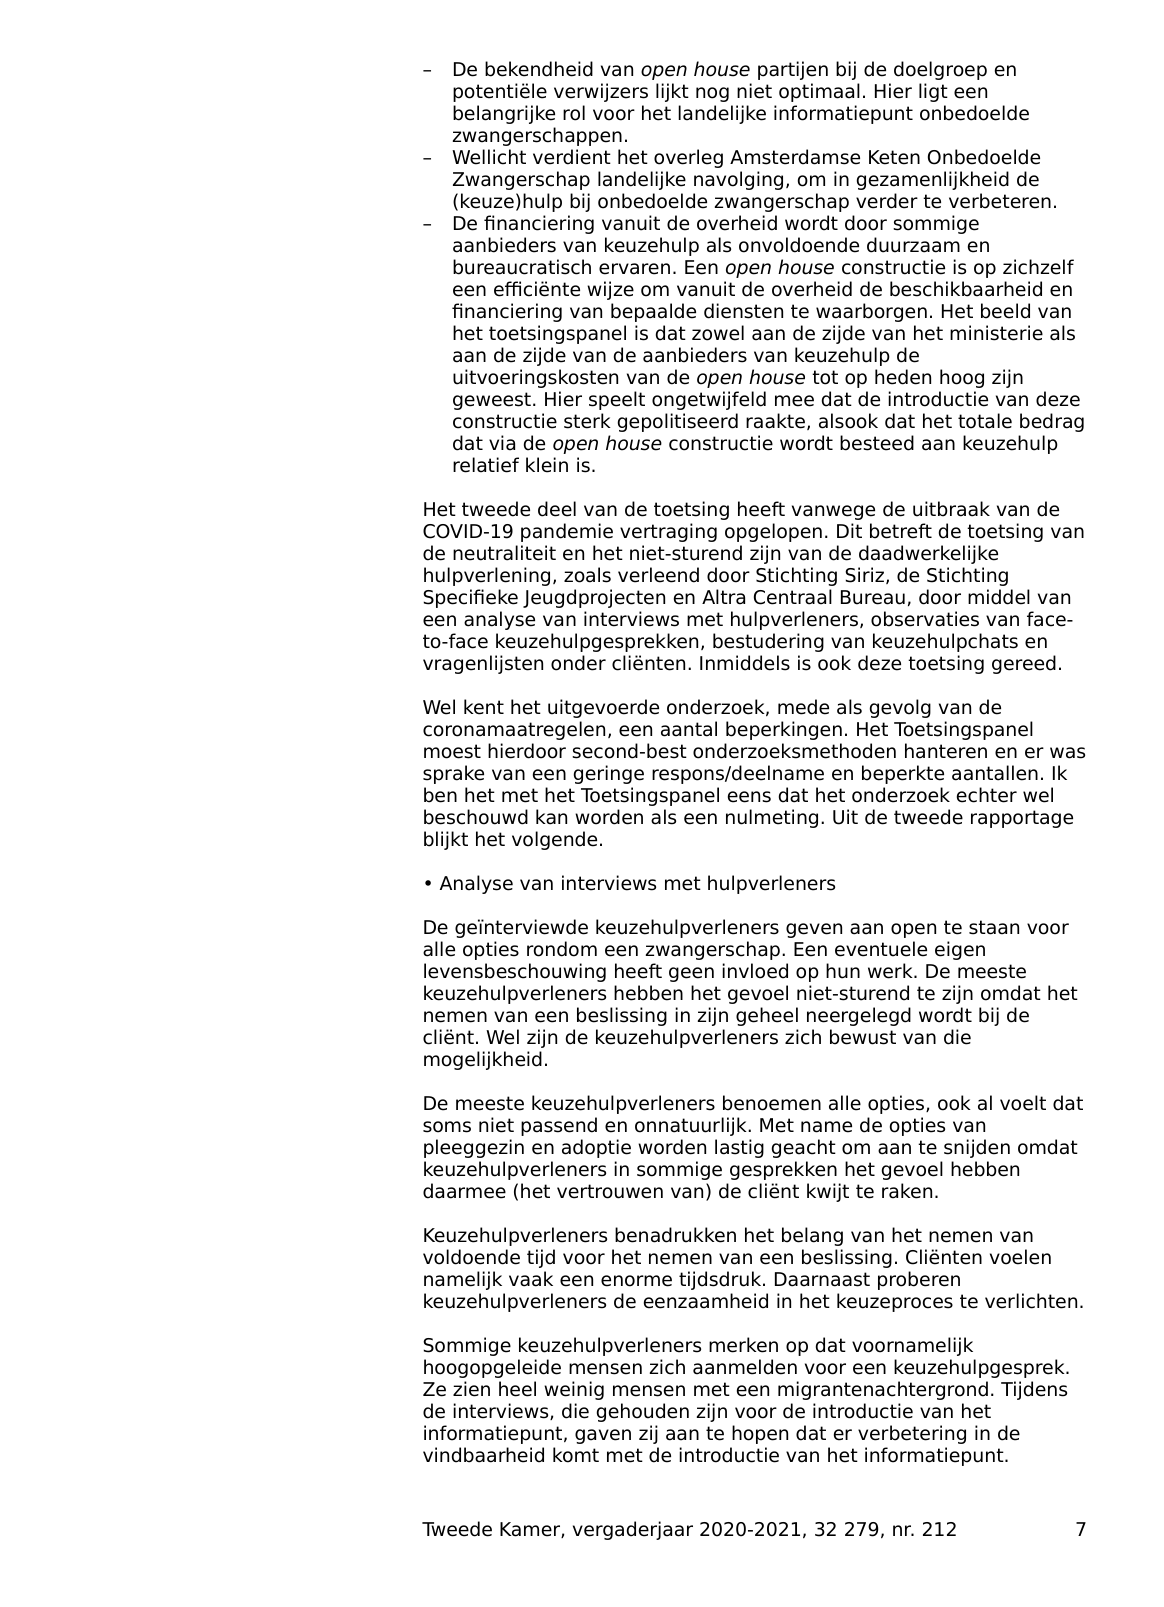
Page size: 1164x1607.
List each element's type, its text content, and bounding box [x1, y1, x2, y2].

text De meeste keuzehulpverleners benoemen alle opties, ook al voelt dat soms niet passend en onnatuurlijk. Met name de opties van pleeggezin en adoptie worden lastig geacht om aan te snijden omdat keuzehulpverleners in sommige gesprekken het gevoel hebben daarmee (het vertrouwen van) de cliënt kwijt te raken. [422, 1093, 1087, 1203]
text Keuzehulpverleners benadrukken het belang van het nemen van voldoende tijd voor het nemen van een beslissing. Cliënten voelen namelijk vaak een enorme tijdsdruk. Daarnaast proberen keuzehulpverleners de eenzaamheid in het keuzeproces te verlichten. [422, 1225, 1087, 1313]
text Sommige keuzehulpverleners merken op dat voornamelijk hoogopgeleide mensen zich aanmelden voor een keuzehulpgesprek. Ze zien heel weinig mensen met een migrantenachtergrond. Tijdens de interviews, die gehouden zijn voor de introductie van het informatiepunt, gaven zij aan te hopen dat er verbetering in de vindbaarheid komt met de introductie van het informatiepunt. [422, 1335, 1087, 1467]
text Wel kent het uitgevoerde onderzoek, mede als gevolg van de coronamaatregelen, een aantal beperkingen. Het Toetsingspanel moest hierdoor second-best onderzoeksmethoden hanteren en er was sprake van een geringe respons/deelname en beperkte aantallen. Ik ben het met het Toetsingspanel eens dat het onderzoek echter wel beschouwd kan worden als een nulmeting. Uit de tweede rapportage blijkt het volgende. [422, 697, 1087, 851]
subtitle • Analyse van interviews met hulpverleners [422, 873, 1087, 895]
text – De bekendheid van open house partijen bij de doelgroep en potentiële verwijzers lijkt nog niet optimaal. Hier ligt een belangrijke rol voor het landelijke informatiepunt onbedoelde zwangerschappen. [422, 59, 1087, 147]
text De geïnterviewde keuzehulpverleners geven aan open te staan voor alle opties rondom een zwangerschap. Een eventuele eigen levensbeschouwing heeft geen invloed op hun werk. De meeste keuzehulpverleners hebben het gevoel niet-sturend te zijn omdat het nemen van een beslissing in zijn geheel neergelegd wordt bij de cliënt. Wel zijn de keuzehulpverleners zich bewust van die mogelijkheid. [422, 917, 1087, 1071]
text Het tweede deel van de toetsing heeft vanwege de uitbraak van de COVID-19 pandemie vertraging opgelopen. Dit betreft de toetsing van de neutraliteit en het niet-sturend zijn van de daadwerkelijke hulpverlening, zoals verleend door Stichting Siriz, de Stichting Specifieke Jeugdprojecten en Altra Centraal Bureau, door middel van een analyse van interviews met hulpverleners, observaties van face-to-face keuzehulpgesprekken, bestudering van keuzehulpchats en vragenlijsten onder cliënten. Inmiddels is ook deze toetsing gereed. [422, 499, 1087, 675]
text – De financiering vanuit de overheid wordt door sommige aanbieders van keuzehulp als onvoldoende duurzaam en bureaucratisch ervaren. Een open house constructie is op zichzelf een efficiënte wijze om vanuit de overheid de beschikbaarheid en financiering van bepaalde diensten te waarborgen. Het beeld van het toetsingspanel is dat zowel aan de zijde van het ministerie als aan de zijde van de aanbieders van keuzehulp de uitvoeringskosten van de open house tot op heden hoog zijn geweest. Hier speelt ongetwijfeld mee dat de introductie van deze constructie sterk gepolitiseerd raakte, alsook dat het totale bedrag dat via de open house constructie wordt besteed aan keuzehulp relatief klein is. [422, 213, 1087, 477]
text – Wellicht verdient het overleg Amsterdamse Keten Onbedoelde Zwangerschap landelijke navolging, om in gezamenlijkheid de (keuze)hulp bij onbedoelde zwangerschap verder te verbeteren. [422, 147, 1087, 213]
